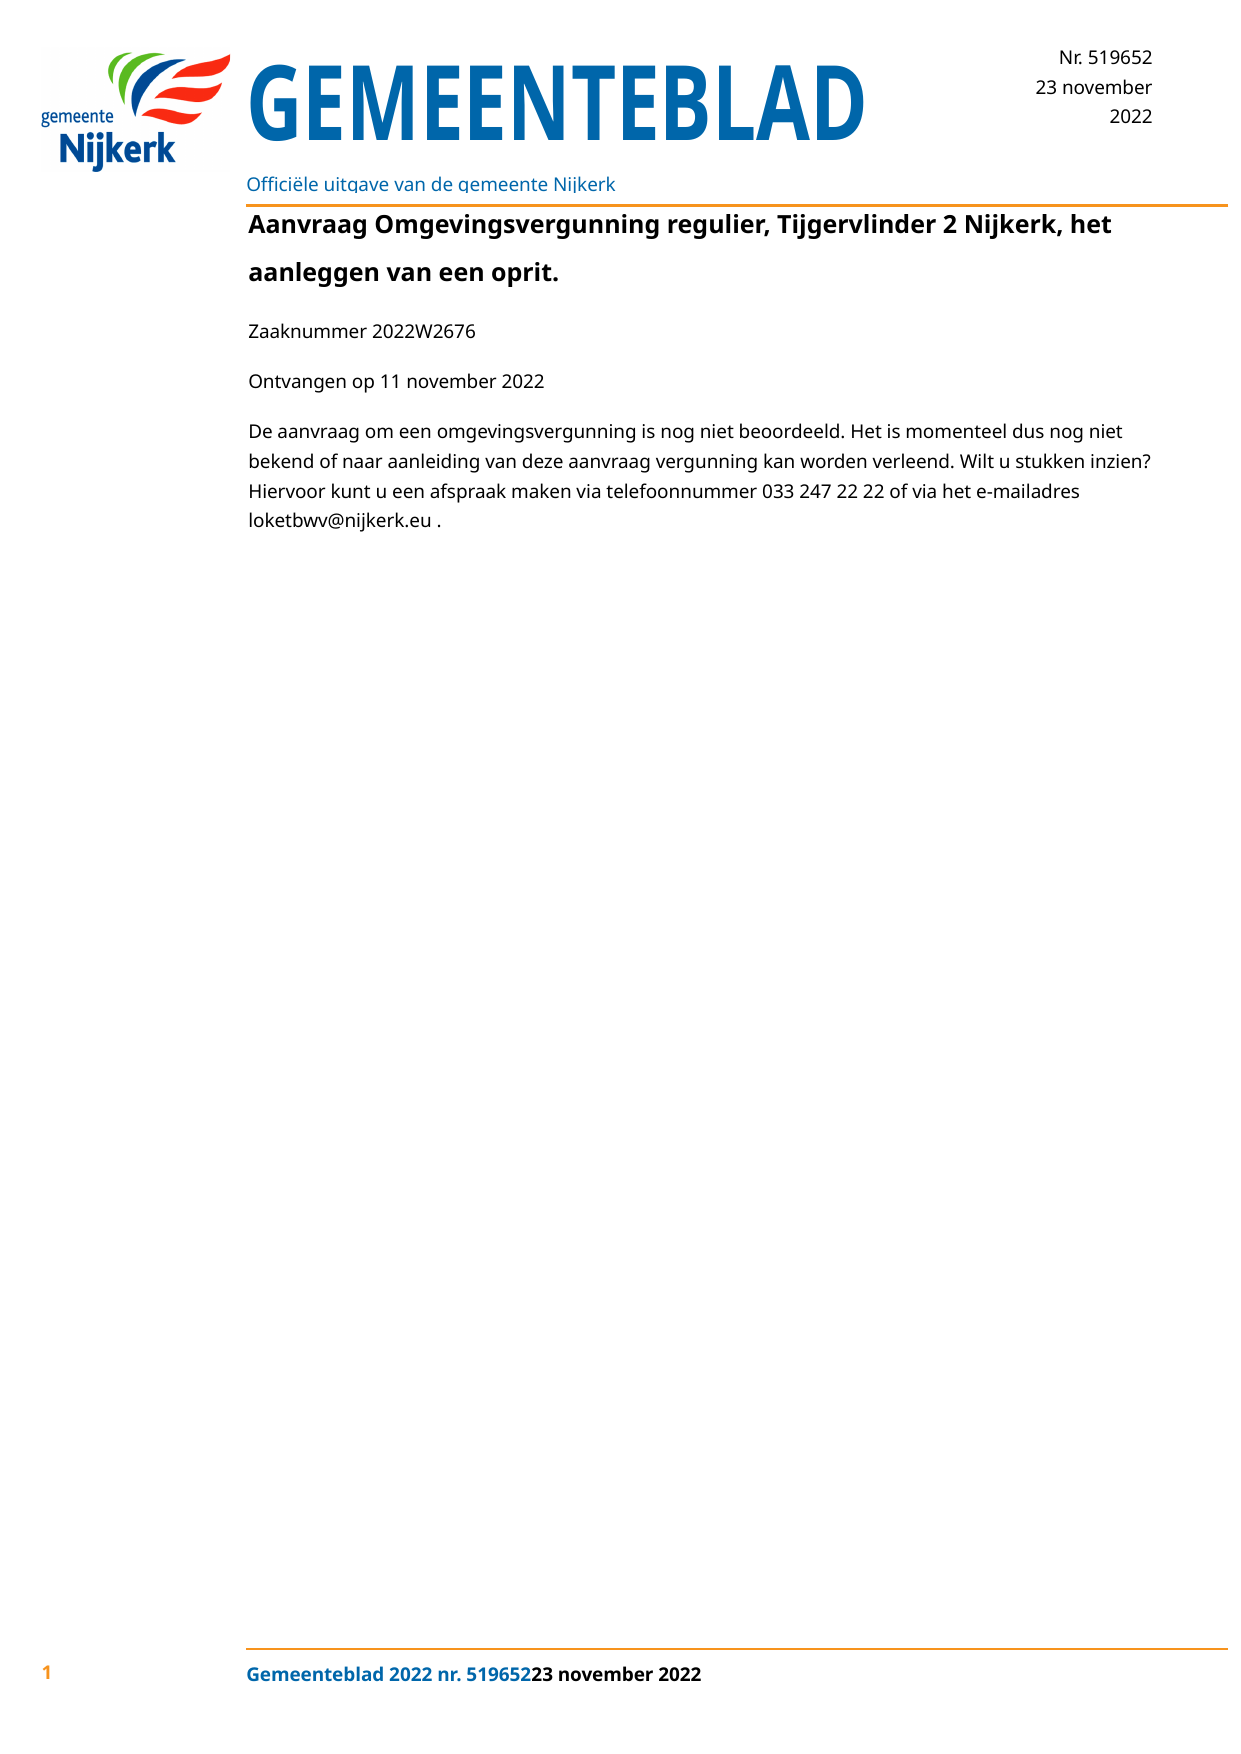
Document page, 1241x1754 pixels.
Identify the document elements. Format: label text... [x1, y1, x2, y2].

text Aanvraag Omgevingsvergunning regulier, Tijgervlinder 2 Nijkerk, het aanleggen van een oprit. [248, 207, 1152, 288]
text De aanvraag om een omgevingsvergunning is nog niet beoordeeld. Het is momenteel dus nog niet bekend of naar aanleiding van deze aanvraag vergunning kan worden verleend. Wilt u stukken inzien? Hiervoor kunt u een afspraak maken via telefoonnummer 033 247 22 22 of via het e-mailadres loketbwv@nijkerk.eu . [248, 419, 1152, 533]
text Zaaknummer 2022W2676 [248, 318, 1152, 344]
picture [41, 47, 231, 172]
text Ontvangen op 11 november 2022 [248, 368, 1152, 394]
